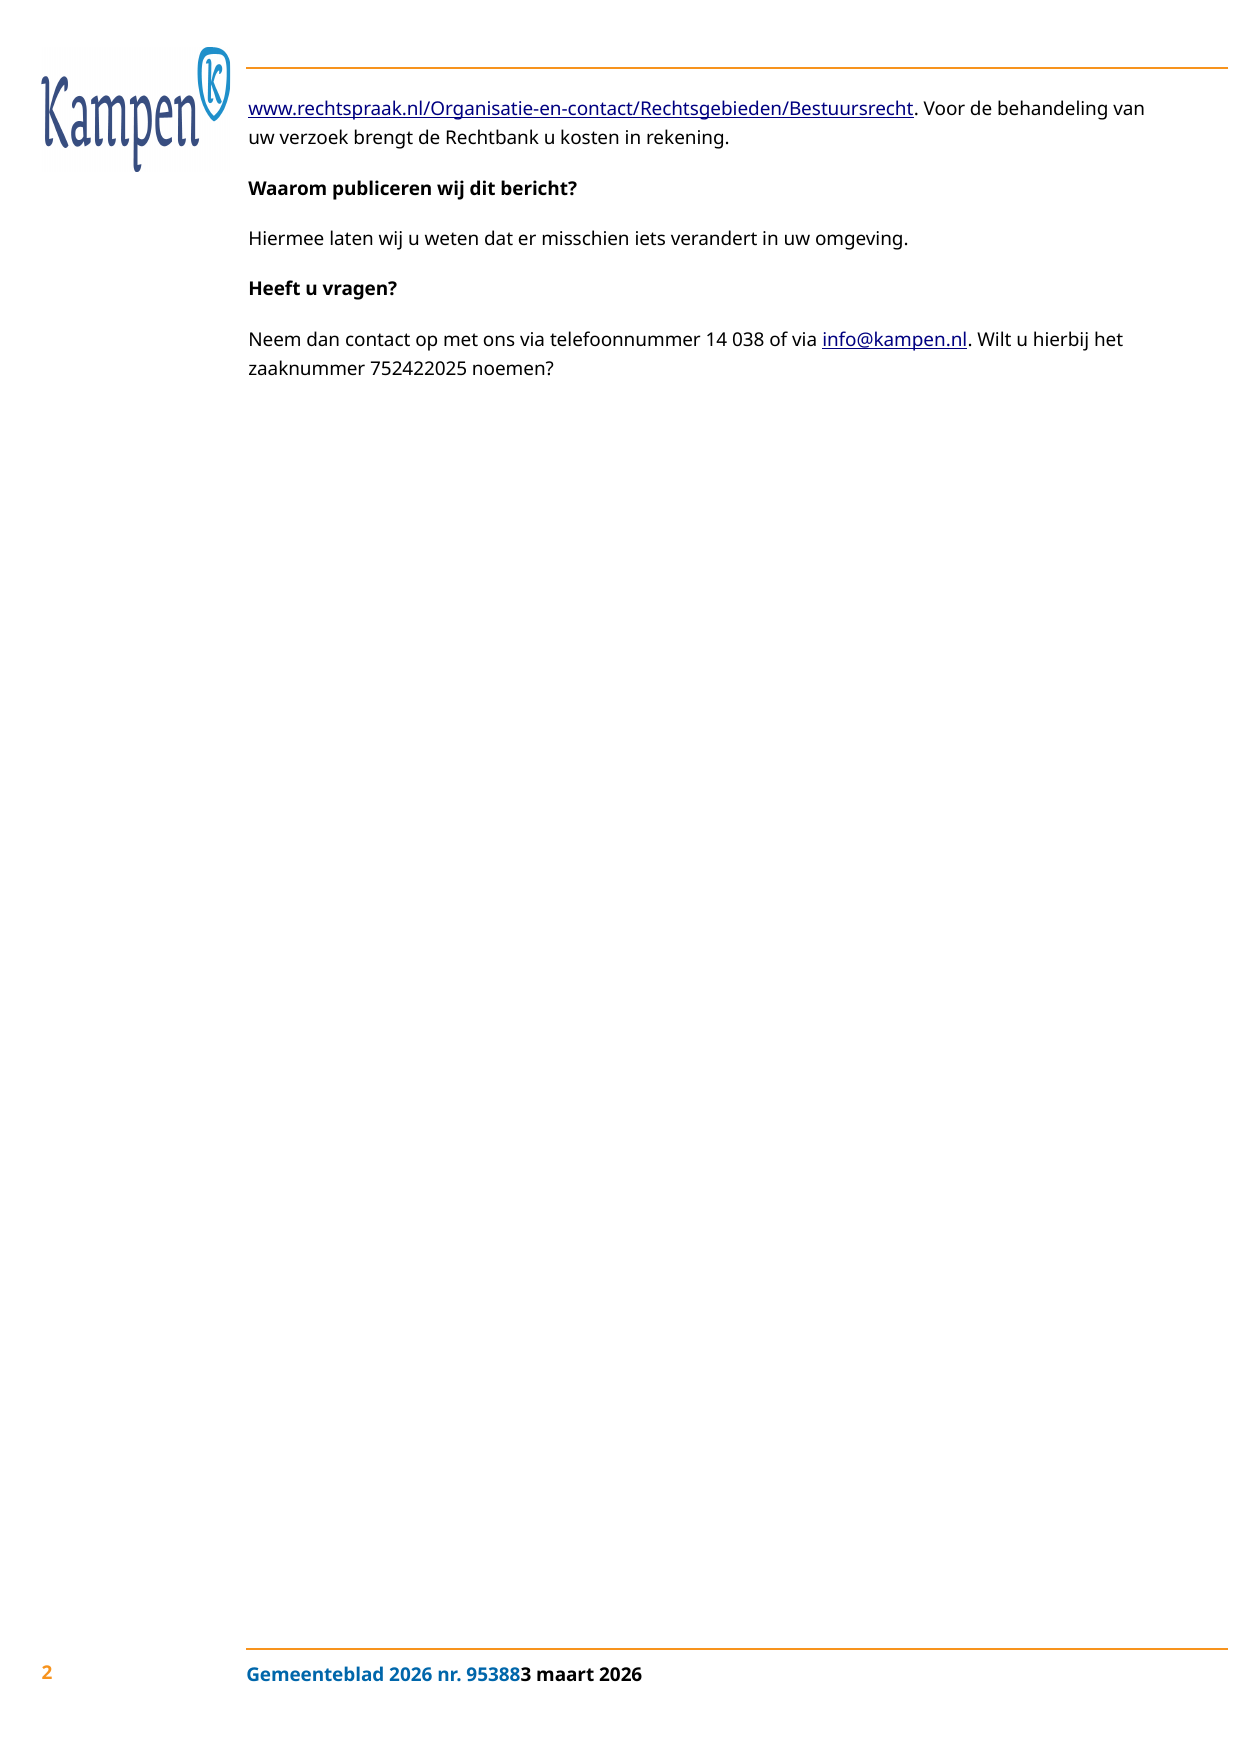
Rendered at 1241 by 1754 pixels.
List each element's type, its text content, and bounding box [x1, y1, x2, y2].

picture [41, 47, 231, 172]
text www.rechtspraak.nl/Organisatie-en-contact/Rechtsgebieden/Bestuursrecht. Voor de behandeling van uw verzoek brengt de Rechtbank u kosten in rekening. [248, 95, 1152, 150]
text Heeft u vragen? [248, 276, 1152, 301]
text Neem dan contact op met ons via telefoonnummer 14 038 of via info@kampen.nl. Wilt u hierbij het zaaknummer 752422025 noemen? [248, 326, 1152, 381]
text Waarom publiceren wij dit bericht? [248, 175, 1152, 201]
text Hiermee laten wij u weten dat er misschien iets verandert in uw omgeving. [248, 225, 1152, 251]
